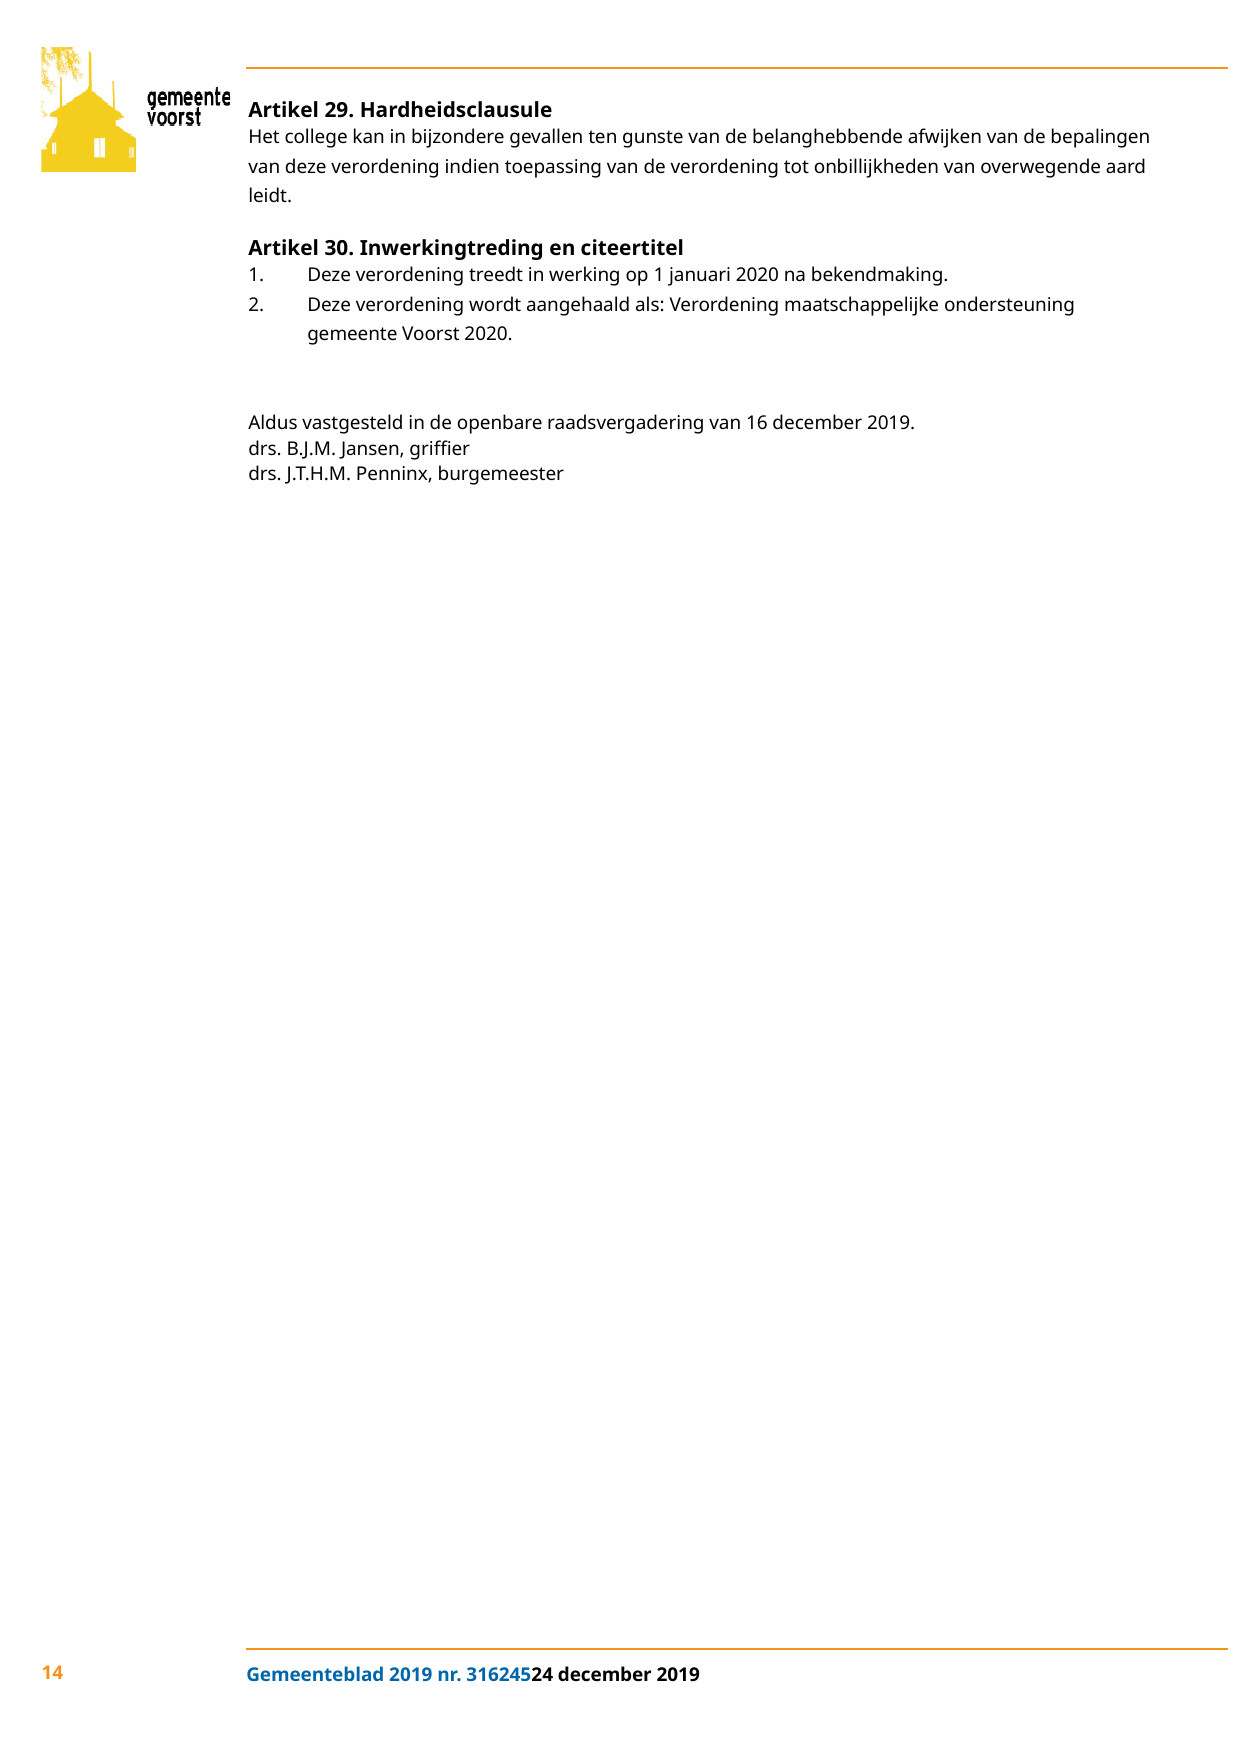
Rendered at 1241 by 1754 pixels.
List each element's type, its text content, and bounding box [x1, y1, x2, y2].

text drs. B.J.M. Jansen, griffier [248, 435, 1152, 461]
text Het college kan in bijzondere gevallen ten gunste van de belanghebbende afwijken van de bepalingen van deze verordening indien toepassing van de verordening tot onbillijkheden van overwegende aard leidt. [248, 123, 1152, 208]
text Artikel 29. Hardheidsclausule [248, 95, 1152, 123]
text Aldus vastgesteld in de openbare raadsvergadering van 16 december 2019. [248, 409, 1152, 435]
text drs. J.T.H.M. Penninx, burgemeester [248, 461, 1152, 486]
picture [41, 47, 231, 172]
text Artikel 30. Inwerkingtreding en citeertitel [248, 233, 1152, 261]
list Deze verordening wordt aangehaald als: Verordening maatschappelijke ondersteuning gemeente Voorst 2020. [248, 291, 1152, 346]
list Deze verordening treedt in werking op 1 januari 2020 na bekendmaking. [248, 261, 1152, 287]
